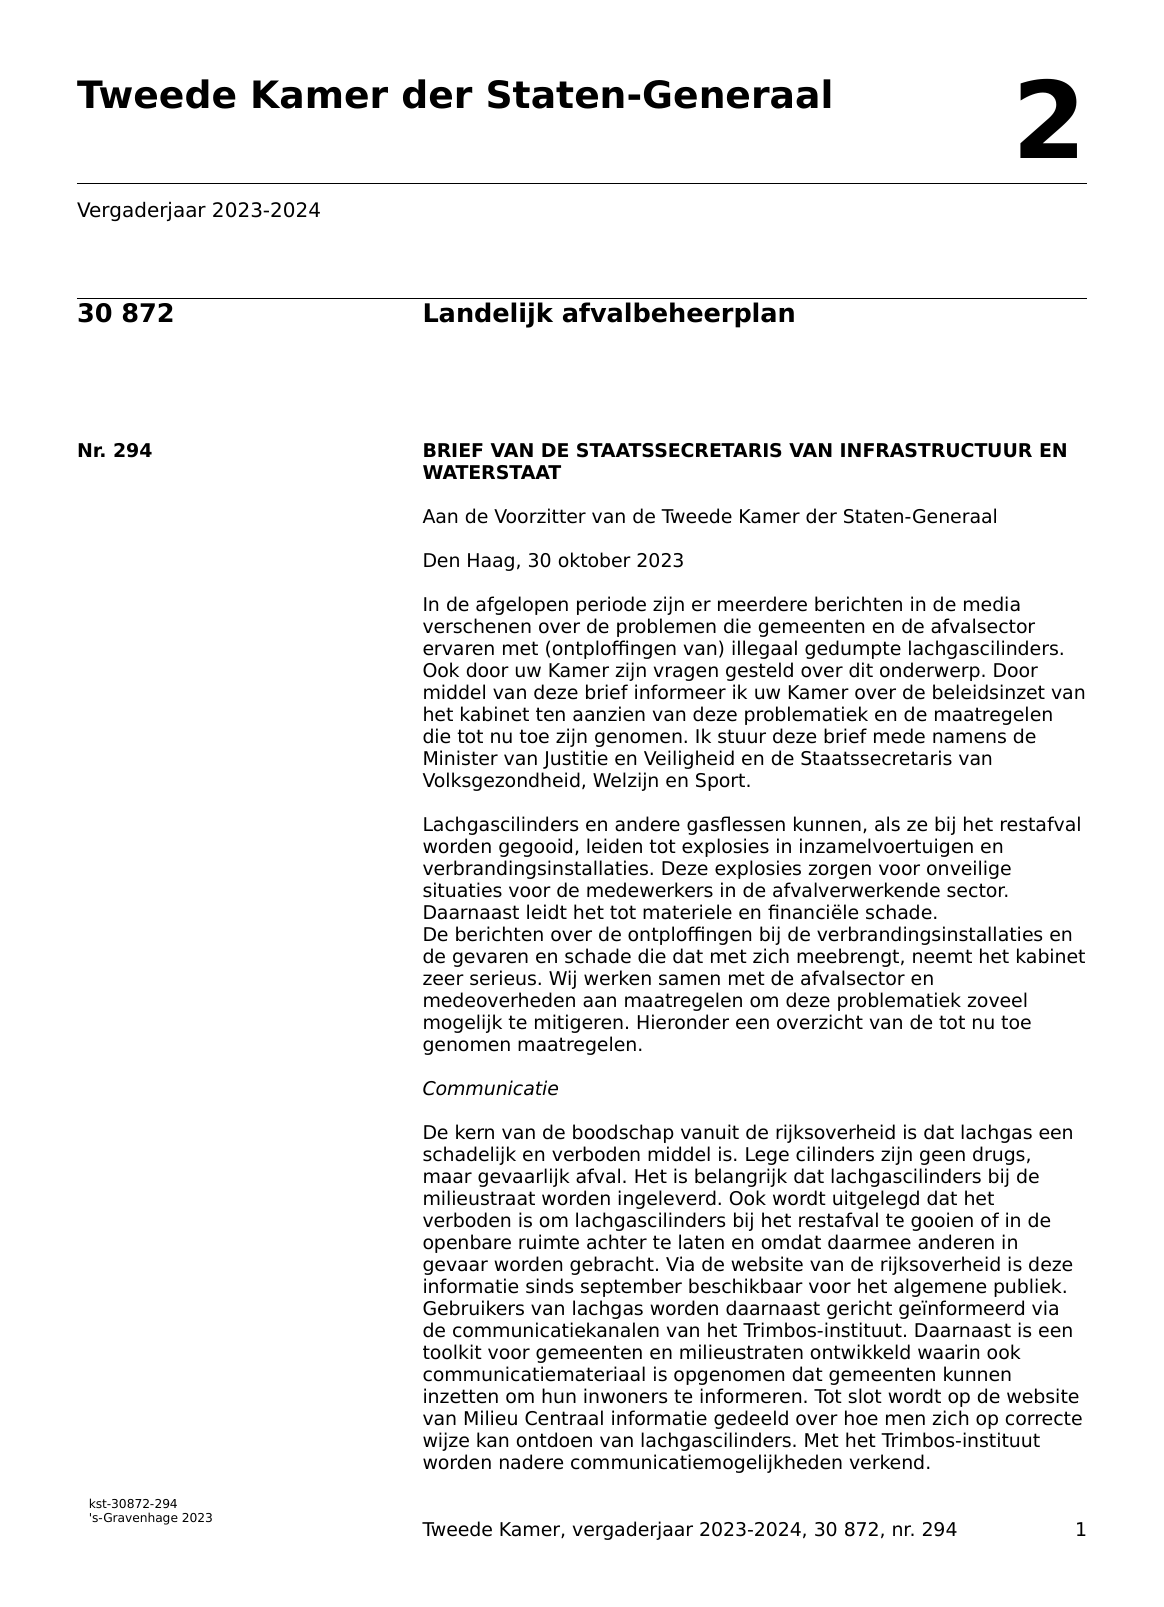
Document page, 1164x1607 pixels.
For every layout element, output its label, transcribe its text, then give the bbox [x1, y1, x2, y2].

subtitle Nr. 294 BRIEF VAN DE STAATSSECRETARIS VAN INFRASTRUCTUUR EN WATERSTAAT [77, 440, 1087, 484]
text Lachgascilinders en andere gasflessen kunnen, als ze bij het restafval worden gegooid, leiden tot explosies in inzamelvoertuigen en verbrandingsinstallaties. Deze explosies zorgen voor onveilige situaties voor de medewerkers in de afvalverwerkende sector. Daarnaast leidt het tot materiele en financiële schade. [422, 814, 1087, 924]
text kst-30872-294 [88, 1497, 323, 1511]
table_header Tweede Kamer der Staten-Generaal [77, 59, 886, 183]
table_header 2 [886, 59, 1087, 183]
text De berichten over de ontploffingen bij de verbrandingsinstallaties en de gevaren en schade die dat met zich meebrengt, neemt het kabinet zeer serieus. Wij werken samen met de afvalsector en medeoverheden aan maatregelen om deze problematiek zoveel mogelijk te mitigeren. Hieronder een overzicht van de tot nu toe genomen maatregelen. [422, 924, 1087, 1056]
subtitle Communicatie [422, 1078, 1087, 1100]
text In de afgelopen periode zijn er meerdere berichten in de media verschenen over de problemen die gemeenten en de afvalsector ervaren met (ontploffingen van) illegaal gedumpte lachgascilinders. Ook door uw Kamer zijn vragen gesteld over dit onderwerp. Door middel van deze brief informeer ik uw Kamer over de beleidsinzet van het kabinet ten aanzien van deze problematiek en de maatregelen die tot nu toe zijn genomen. Ik stuur deze brief mede namens de Minister van Justitie en Veiligheid en de Staatssecretaris van Volksgezondheid, Welzijn en Sport. [422, 594, 1087, 792]
text 's-Gravenhage 2023 [88, 1511, 323, 1525]
text Aan de Voorzitter van de Tweede Kamer der Staten-Generaal [422, 506, 1087, 528]
table_cell Vergaderjaar 2023-2024 [77, 184, 1087, 298]
text De kern van de boodschap vanuit de rijksoverheid is dat lachgas een schadelijk en verboden middel is. Lege cilinders zijn geen drugs, maar gevaarlijk afval. Het is belangrijk dat lachgascilinders bij de milieustraat worden ingeleverd. Ook wordt uitgelegd dat het verboden is om lachgascilinders bij het restafval te gooien of in de openbare ruimte achter te laten en omdat daarmee anderen in gevaar worden gebracht. Via de website van de rijksoverheid is deze informatie sinds september beschikbaar voor het algemene publiek. Gebruikers van lachgas worden daarnaast gericht geïnformeerd via de communicatiekanalen van het Trimbos-instituut. Daarnaast is een toolkit voor gemeenten en milieustraten ontwikkeld waarin ook communicatiemateriaal is opgenomen dat gemeenten kunnen inzetten om hun inwoners te informeren. Tot slot wordt op de website van Milieu Centraal informatie gedeeld over hoe men zich op correcte wijze kan ontdoen van lachgascilinders. Met het Trimbos-instituut worden nadere communicatiemogelijkheden verkend. [422, 1122, 1087, 1474]
subtitle 30 872 Landelijk afvalbeheerplan [77, 299, 1087, 329]
text Den Haag, 30 oktober 2023 [422, 550, 1087, 572]
